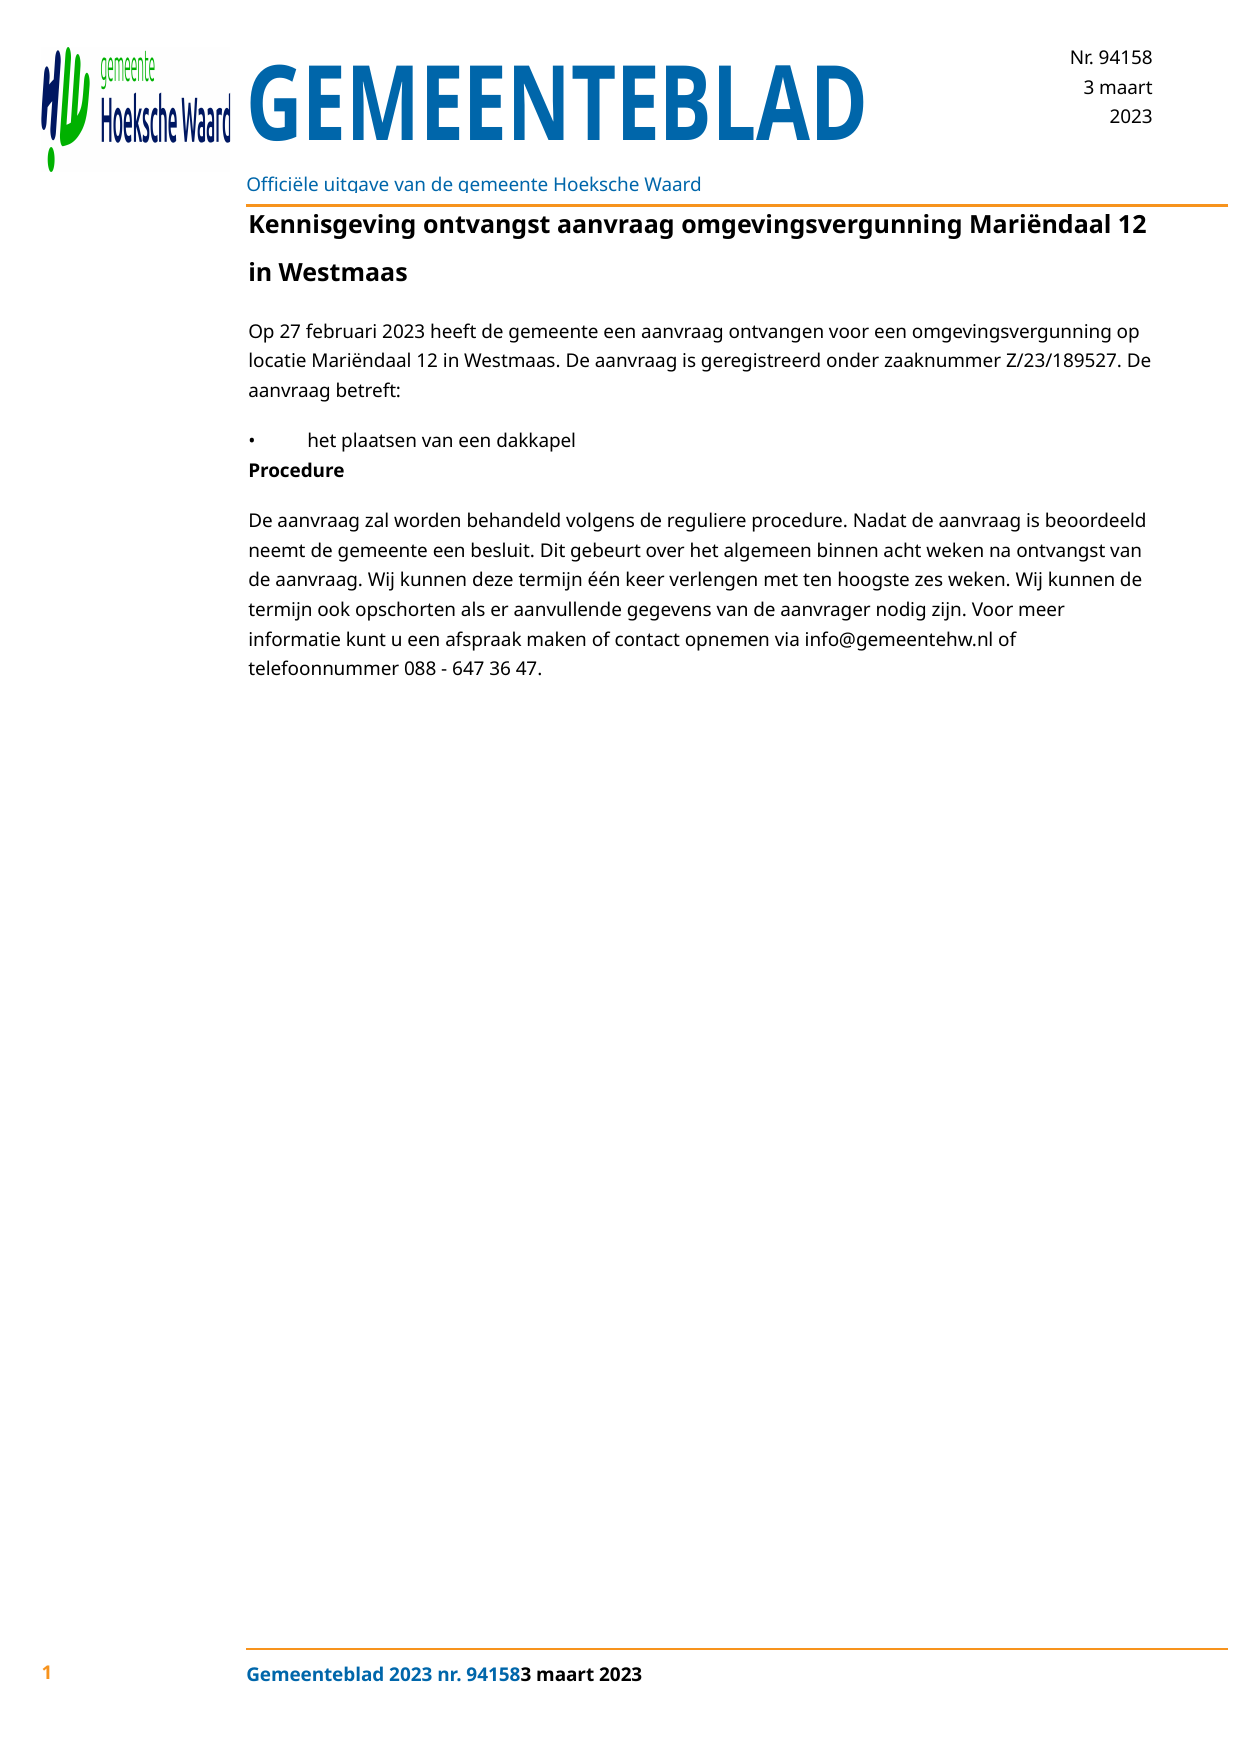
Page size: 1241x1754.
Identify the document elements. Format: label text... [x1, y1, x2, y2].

text Op 27 februari 2023 heeft de gemeente een aanvraag ontvangen voor een omgevingsvergunning op locatie Mariëndaal 12 in Westmaas. De aanvraag is geregistreerd onder zaaknummer Z/23/189527. De aanvraag betreft: [248, 318, 1152, 403]
text Kennisgeving ontvangst aanvraag omgevingsvergunning Mariëndaal 12 in Westmaas [248, 207, 1152, 288]
text Procedure [248, 457, 1152, 483]
list het plaatsen van een dakkapel [248, 427, 1152, 453]
picture [41, 47, 231, 172]
text De aanvraag zal worden behandeld volgens de reguliere procedure. Nadat de aanvraag is beoordeeld neemt de gemeente een besluit. Dit gebeurt over het algemeen binnen acht weken na ontvangst van de aanvraag. Wij kunnen deze termijn één keer verlengen met ten hoogste zes weken. Wij kunnen de termijn ook opschorten als er aanvullende gegevens van de aanvrager nodig zijn. Voor meer informatie kunt u een afspraak maken of contact opnemen via info@gemeentehw.nl of telefoonnummer 088 - 647 36 47. [248, 507, 1152, 681]
